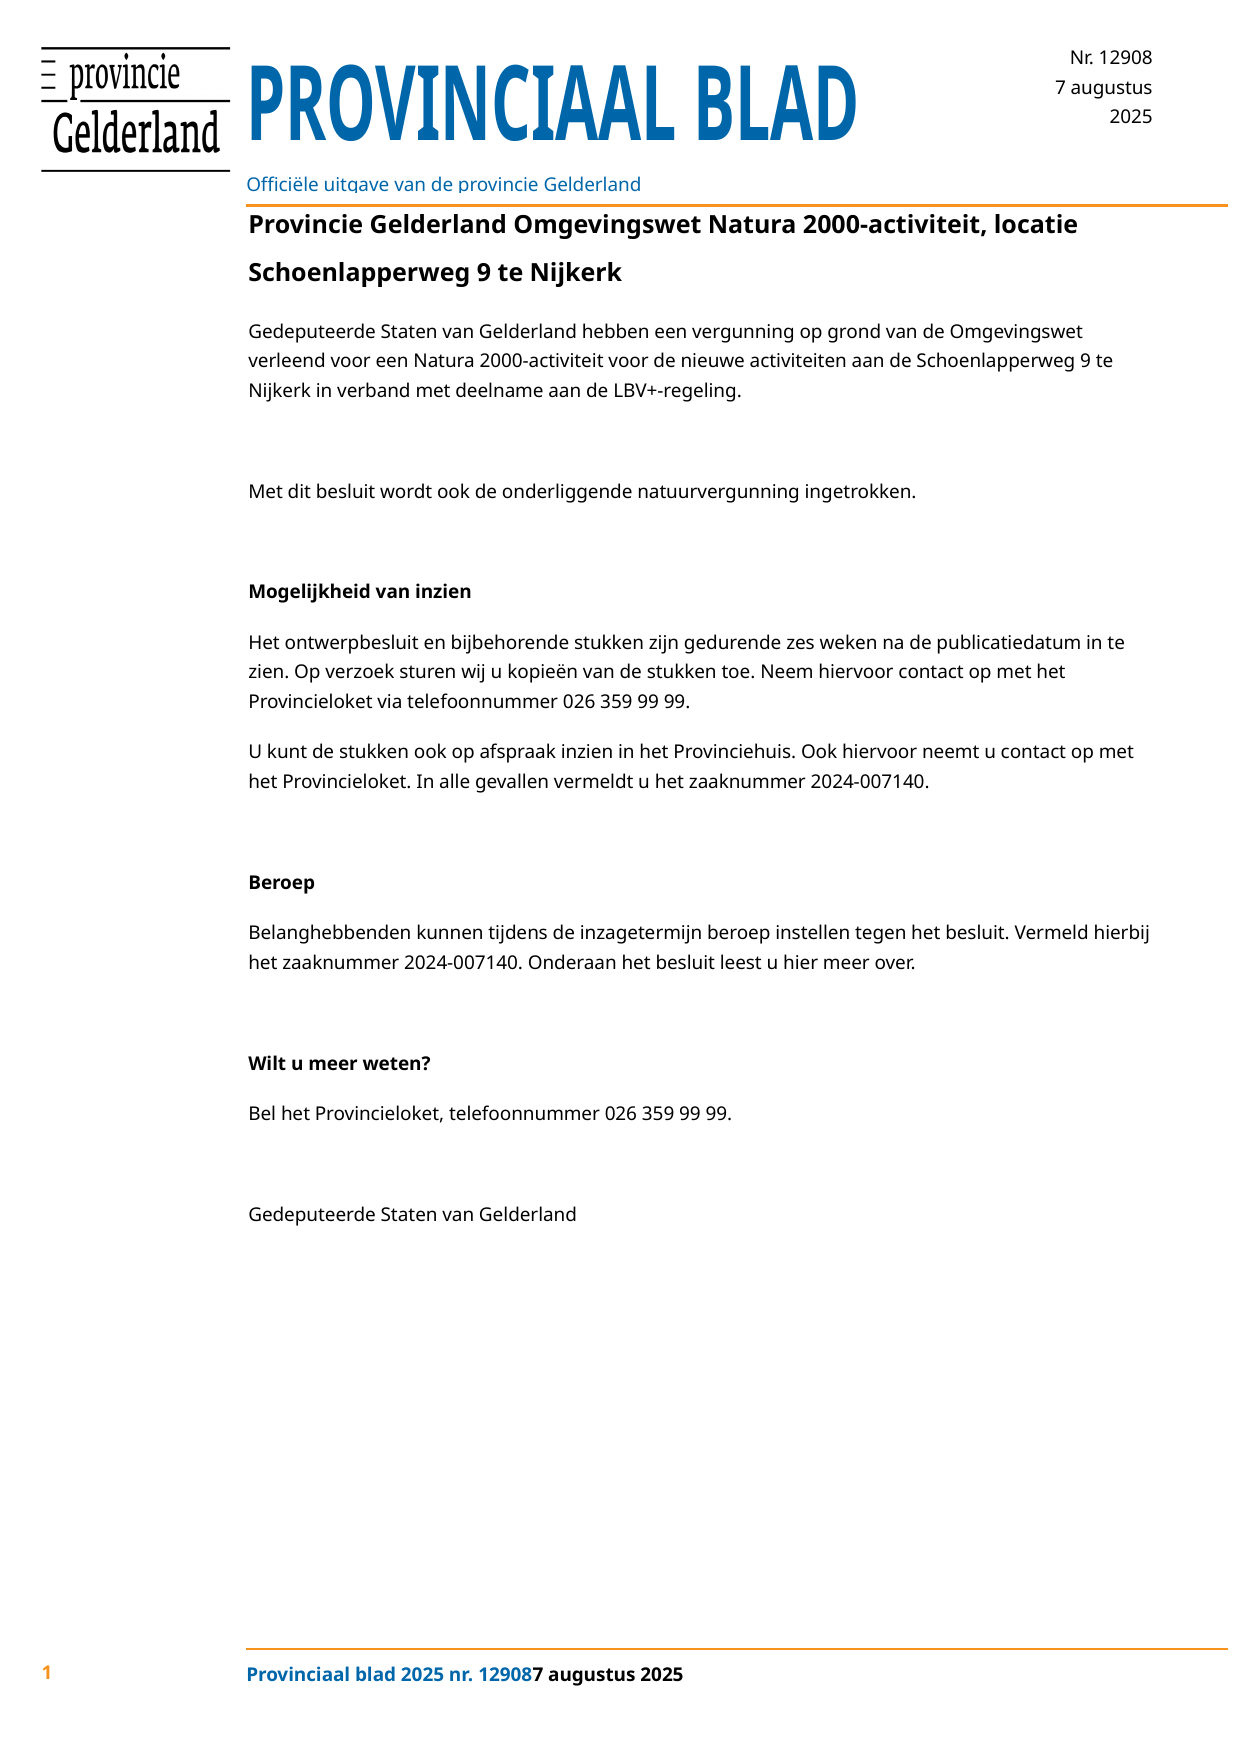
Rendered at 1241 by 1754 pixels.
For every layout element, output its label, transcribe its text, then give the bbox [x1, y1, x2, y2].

text Bel het Provincieloket, telefoonnummer 026 359 99 99. [248, 1100, 1152, 1126]
text Het ontwerpbesluit en bijbehorende stukken zijn gedurende zes weken na de publicatiedatum in te zien. Op verzoek sturen wij u kopieën van de stukken toe. Neem hiervoor contact op met het Provincieloket via telefoonnummer 026 359 99 99. [248, 629, 1152, 714]
text Provincie Gelderland Omgevingswet Natura 2000-activiteit, locatie Schoenlapperweg 9 te Nijkerk [248, 207, 1152, 288]
text Met dit besluit wordt ook de onderliggende natuurvergunning ingetrokken. [248, 478, 1152, 504]
text U kunt de stukken ook op afspraak inzien in het Provinciehuis. Ook hiervoor neemt u contact op met het Provincieloket. In alle gevallen vermeldt u het zaaknummer 2024-007140. [248, 739, 1152, 794]
text Gedeputeerde Staten van Gelderland [248, 1201, 1152, 1227]
text Wilt u meer weten? [248, 1050, 1152, 1076]
text Belanghebbenden kunnen tijdens de inzagetermijn beroep instellen tegen het besluit. Vermeld hierbij het zaaknummer 2024-007140. Onderaan het besluit leest u hier meer over. [248, 919, 1152, 975]
text Gedeputeerde Staten van Gelderland hebben een vergunning op grond van de Omgevingswet verleend voor een Natura 2000-activiteit voor de nieuwe activiteiten aan de Schoenlapperweg 9 te Nijkerk in verband met deelname aan de LBV+-regeling. [248, 318, 1152, 403]
text Mogelijkheid van inzien [248, 579, 1152, 604]
picture [41, 47, 231, 172]
text Beroep [248, 869, 1152, 895]
